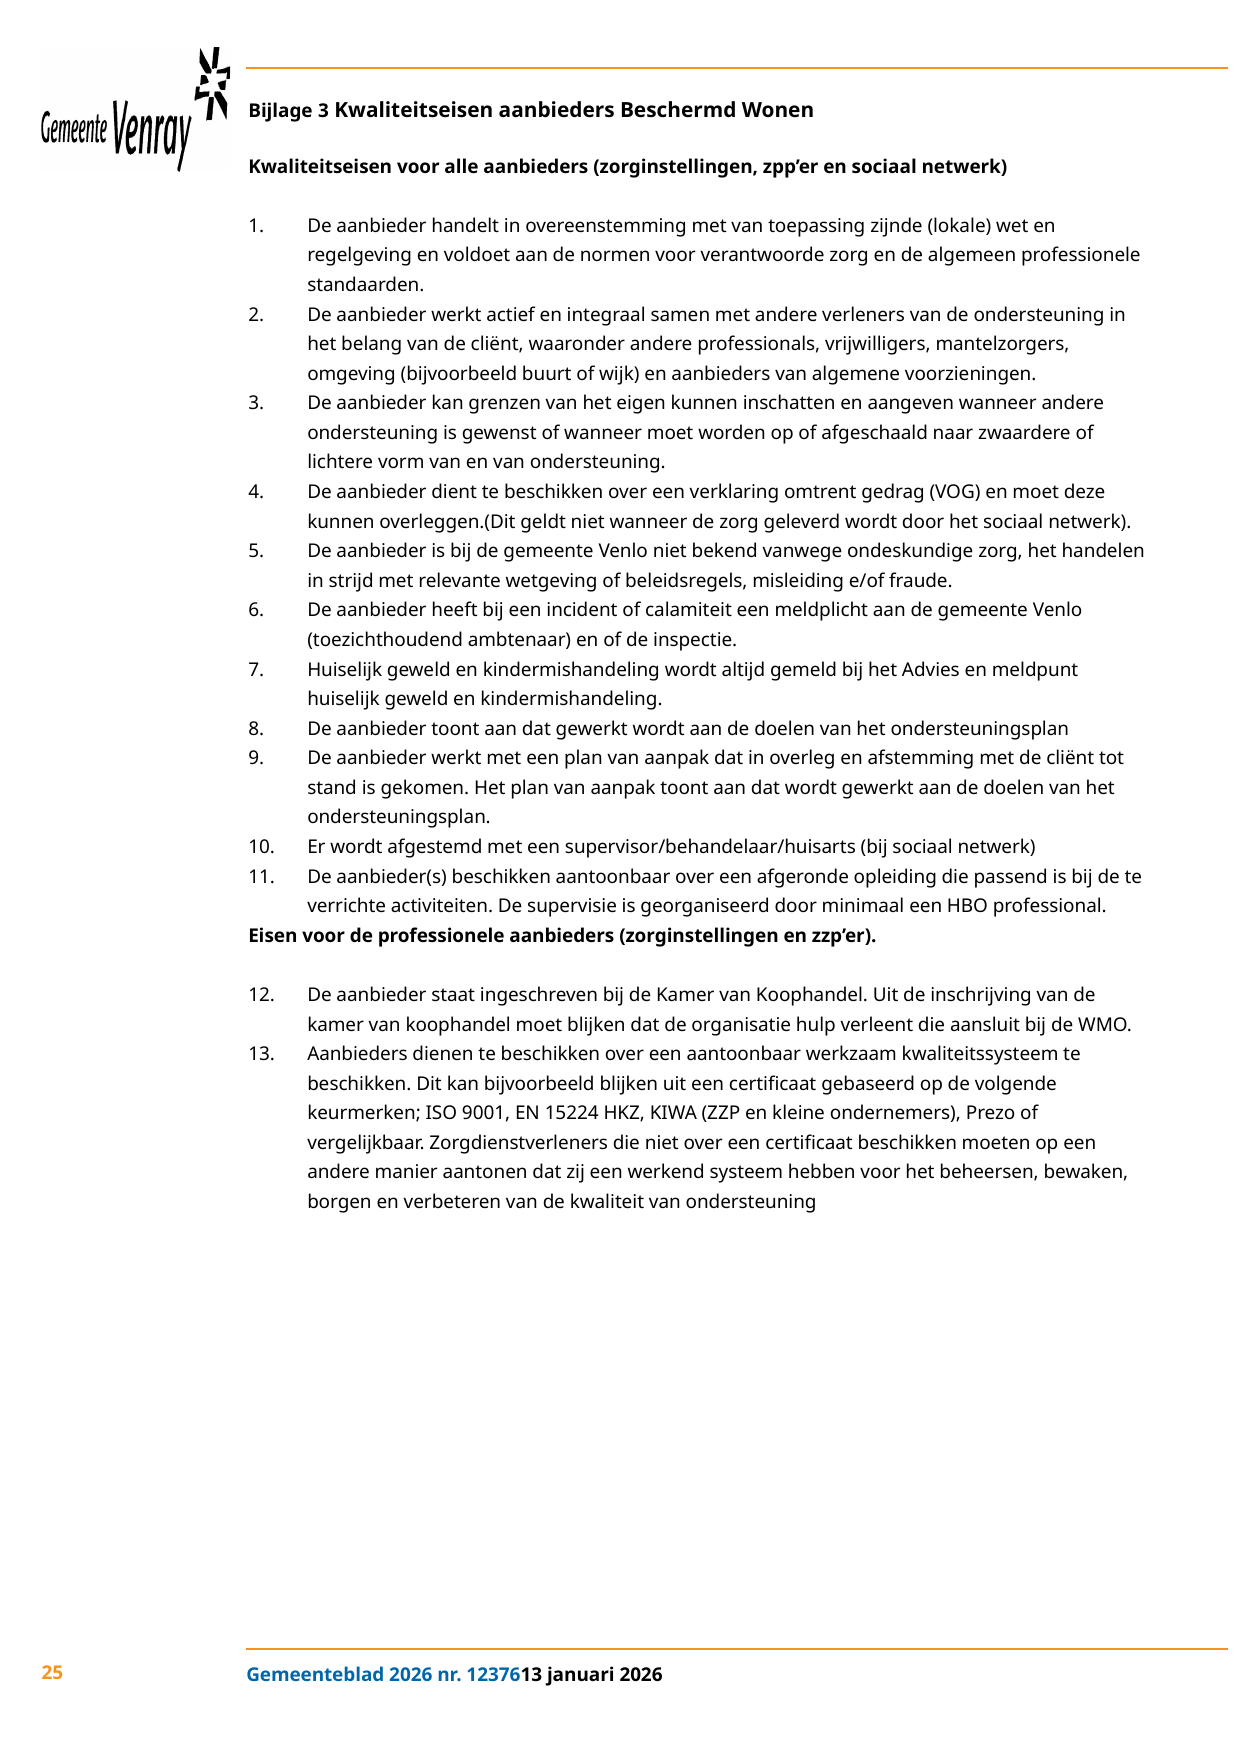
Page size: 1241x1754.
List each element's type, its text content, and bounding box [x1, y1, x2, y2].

list De aanbieder werkt met een plan van aanpak dat in overleg en afstemming met de cliënt tot stand is gekomen. Het plan van aanpak toont aan dat wordt gewerkt aan de doelen van het ondersteuningsplan. [248, 744, 1152, 829]
list De aanbieder werkt actief en integraal samen met andere verleners van de ondersteuning in het belang van de cliënt, waaronder andere professionals, vrijwilligers, mantelzorgers, omgeving (bijvoorbeeld buurt of wijk) en aanbieders van algemene voorzieningen. [248, 301, 1152, 386]
list De aanbieder kan grenzen van het eigen kunnen inschatten en aangeven wanneer andere ondersteuning is gewenst of wanneer moet worden op of afgeschaald naar zwaardere of lichtere vorm van en van ondersteuning. [248, 389, 1152, 474]
list De aanbieder handelt in overeenstemming met van toepassing zijnde (lokale) wet en regelgeving en voldoet aan de normen voor verantwoorde zorg en de algemeen professionele standaarden. [248, 212, 1152, 297]
list De aanbieder staat ingeschreven bij de Kamer van Koophandel. Uit de inschrijving van de kamer van koophandel moet blijken dat de organisatie hulp verleent die aansluit bij de WMO. [248, 981, 1152, 1037]
list De aanbieder heeft bij een incident of calamiteit een meldplicht aan de gemeente Venlo (toezichthoudend ambtenaar) en of de inspectie. [248, 597, 1152, 652]
text Eisen voor de professionele aanbieders (zorginstellingen en zzp’er). [248, 922, 1152, 948]
picture [41, 47, 231, 172]
text Kwaliteitseisen voor alle aanbieders (zorginstellingen, zpp’er en sociaal netwerk) [248, 153, 1152, 179]
text Bijlage 3 Kwaliteitseisen aanbieders Beschermd Wonen [248, 95, 1152, 123]
list De aanbieder is bij de gemeente Venlo niet bekend vanwege ondeskundige zorg, het handelen in strijd met relevante wetgeving of beleidsregels, misleiding e/of fraude. [248, 537, 1152, 593]
list Aanbieders dienen te beschikken over een aantoonbaar werkzaam kwaliteitssysteem te beschikken. Dit kan bijvoorbeeld blijken uit een certificaat gebaseerd op de volgende keurmerken; ISO 9001, EN 15224 HKZ, KIWA (ZZP en kleine ondernemers), Prezo of vergelijkbaar. Zorgdienstverleners die niet over een certificaat beschikken moeten op een andere manier aantonen dat zij een werkend systeem hebben voor het beheersen, bewaken, borgen en verbeteren van de kwaliteit van ondersteuning [248, 1040, 1152, 1214]
list De aanbieder dient te beschikken over een verklaring omtrent gedrag (VOG) en moet deze kunnen overleggen.(Dit geldt niet wanneer de zorg geleverd wordt door het sociaal netwerk). [248, 478, 1152, 534]
list Huiselijk geweld en kindermishandeling wordt altijd gemeld bij het Advies en meldpunt huiselijk geweld en kindermishandeling. [248, 656, 1152, 711]
list De aanbieder(s) beschikken aantoonbaar over een afgeronde opleiding die passend is bij de te verrichte activiteiten. De supervisie is georganiseerd door minimaal een HBO professional. [248, 863, 1152, 918]
list De aanbieder toont aan dat gewerkt wordt aan de doelen van het ondersteuningsplan [248, 715, 1152, 741]
list Er wordt afgestemd met een supervisor/behandelaar/huisarts (bij sociaal netwerk) [248, 833, 1152, 859]
